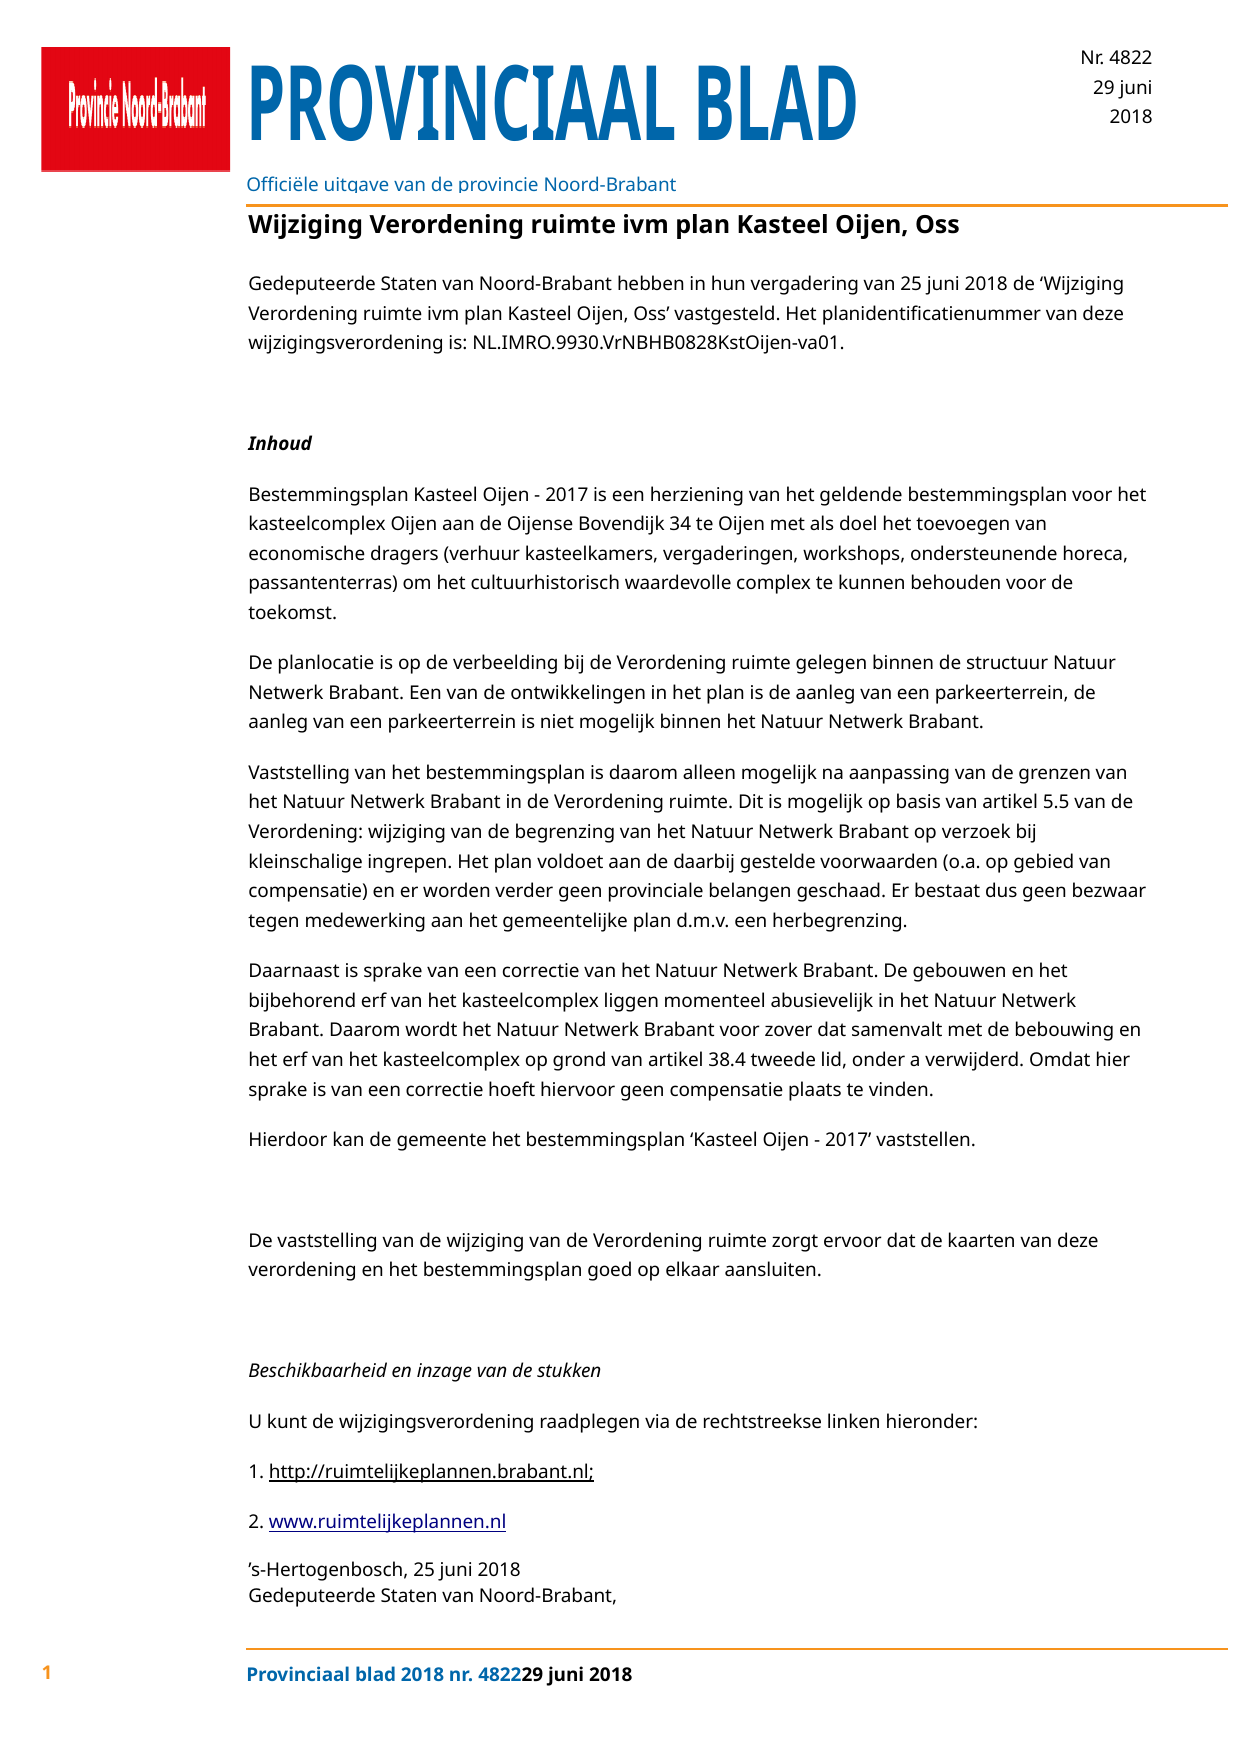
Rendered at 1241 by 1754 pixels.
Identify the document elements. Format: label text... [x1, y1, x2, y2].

text Inhoud [248, 430, 1152, 456]
text Daarnaast is sprake van een correctie van het Natuur Netwerk Brabant. De gebouwen en het bijbehorend erf van het kasteelcomplex liggen momenteel abusievelijk in het Natuur Netwerk Brabant. Daarom wordt het Natuur Netwerk Brabant voor zover dat samenvalt met de bebouwing en het erf van het kasteelcomplex op grond van artikel 38.4 tweede lid, onder a verwijderd. Omdat hier sprake is van een correctie hoeft hiervoor geen compensatie plaats te vinden. [248, 957, 1152, 1101]
text U kunt de wijzigingsverordening raadplegen via de rechtstreekse linken hieronder: [248, 1408, 1152, 1433]
text Gedeputeerde Staten van Noord-Brabant, [248, 1582, 1152, 1608]
text Bestemmingsplan Kasteel Oijen - 2017 is een herziening van het geldende bestemmingsplan voor het kasteelcomplex Oijen aan de Oijense Bovendijk 34 te Oijen met als doel het toevoegen van economische dragers (verhuur kasteelkamers, vergaderingen, workshops, ondersteunende horeca, passantenterras) om het cultuurhistorisch waardevolle complex te kunnen behouden voor de toekomst. [248, 481, 1152, 625]
picture [41, 47, 231, 172]
text De planlocatie is op de verbeelding bij de Verordening ruimte gelegen binnen de structuur Natuur Netwerk Brabant. Een van de ontwikkelingen in het plan is de aanleg van een parkeerterrein, de aanleg van een parkeerterrein is niet mogelijk binnen het Natuur Netwerk Brabant. [248, 649, 1152, 734]
text ’s-Hertogenbosch, 25 juni 2018 [248, 1556, 1152, 1582]
text Vaststelling van het bestemmingsplan is daarom alleen mogelijk na aanpassing van de grenzen van het Natuur Netwerk Brabant in de Verordening ruimte. Dit is mogelijk op basis van artikel 5.5 van de Verordening: wijziging van de begrenzing van het Natuur Netwerk Brabant op verzoek bij kleinschalige ingrepen. Het plan voldoet aan de daarbij gestelde voorwaarden (o.a. op gebied van compensatie) en er worden verder geen provinciale belangen geschaad. Er bestaat dus geen bezwaar tegen medewerking aan het gemeentelijke plan d.m.v. een herbegrenzing. [248, 759, 1152, 933]
text 1. http://ruimtelijkeplannen.brabant.nl; [248, 1458, 1152, 1484]
text Beschikbaarheid en inzage van de stukken [248, 1357, 1152, 1383]
text Hierdoor kan de gemeente het bestemmingsplan ‘Kasteel Oijen - 2017’ vaststellen. [248, 1126, 1152, 1152]
text Gedeputeerde Staten van Noord-Brabant hebben in hun vergadering van 25 juni 2018 de ‘Wijziging Verordening ruimte ivm plan Kasteel Oijen, Oss’ vastgesteld. Het planidentificatienummer van deze wijzigingsverordening is: NL.IMRO.9930.VrNBHB0828KstOijen-va01. [248, 270, 1152, 355]
text De vaststelling van de wijziging van de Verordening ruimte zorgt ervoor dat de kaarten van deze verordening en het bestemmingsplan goed op elkaar aansluiten. [248, 1227, 1152, 1282]
text Wijziging Verordening ruimte ivm plan Kasteel Oijen, Oss [248, 207, 1152, 241]
text 2. www.ruimtelijkeplannen.nl [248, 1509, 1152, 1534]
